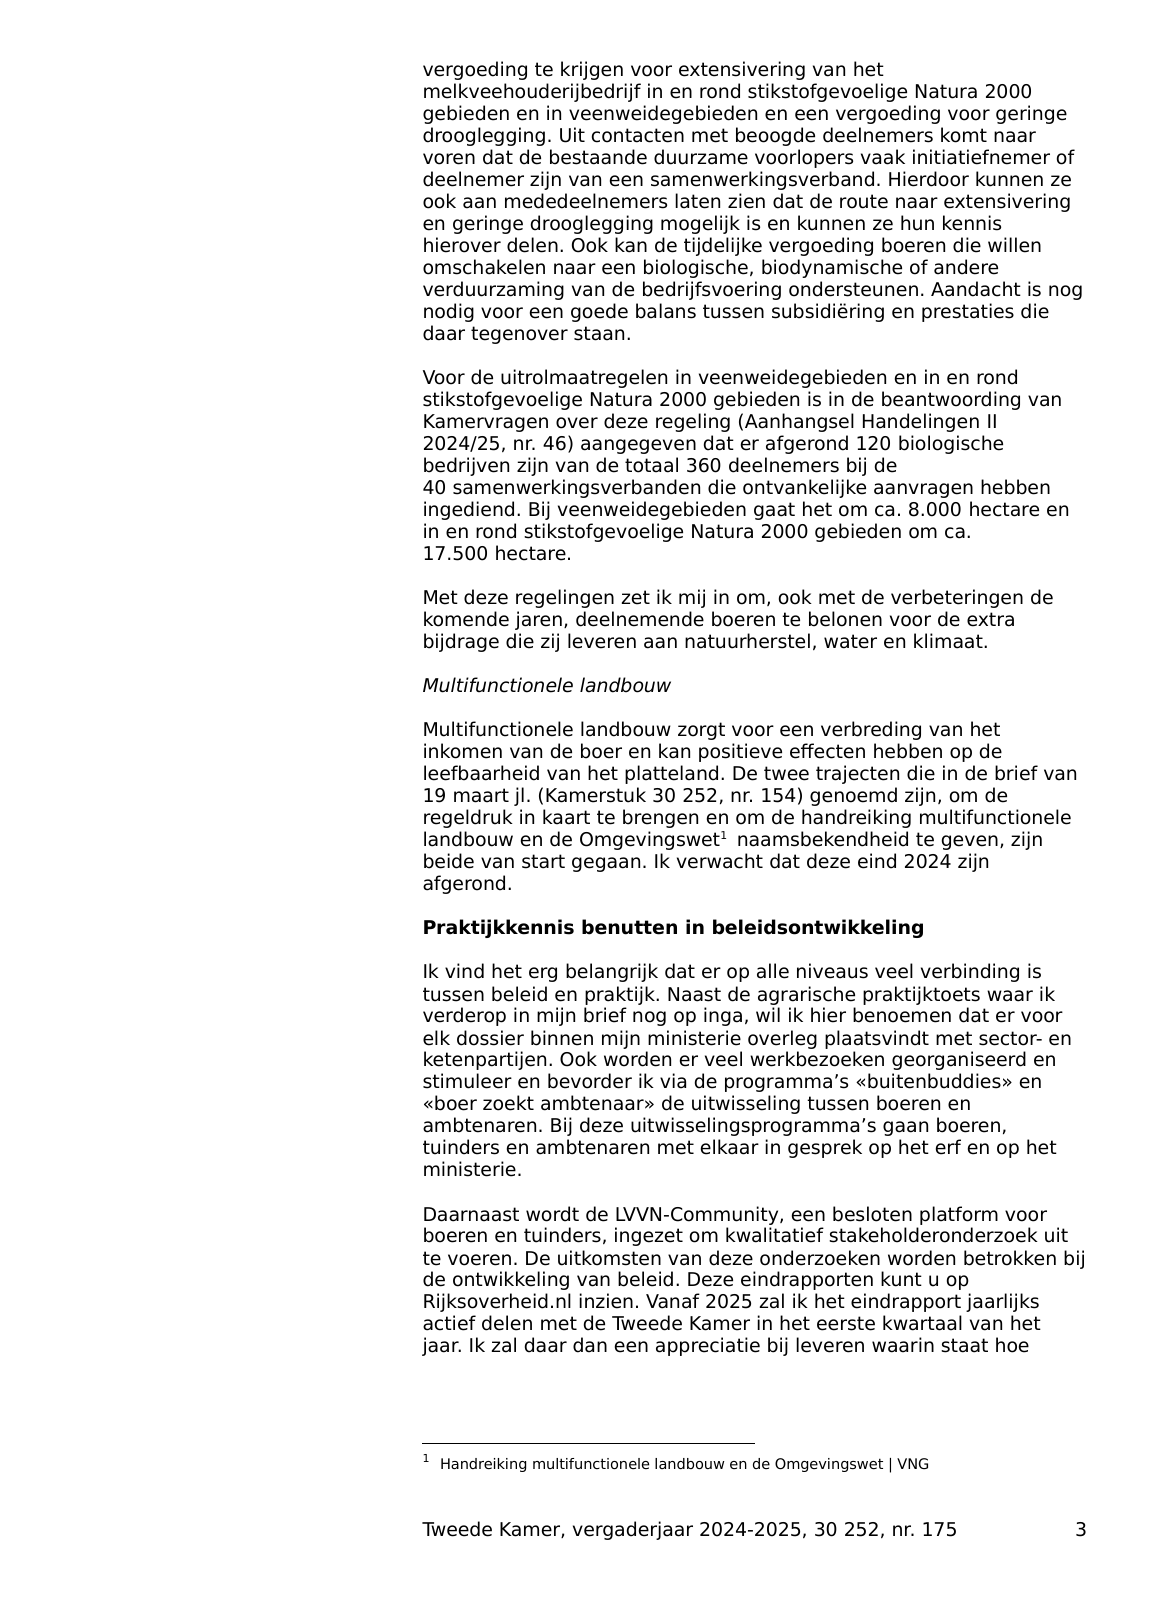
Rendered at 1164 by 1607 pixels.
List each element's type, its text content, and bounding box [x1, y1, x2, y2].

text vergoeding te krijgen voor extensivering van het melkveehouderijbedrijf in en rond stikstofgevoelige Natura 2000 gebieden en in veenweidegebieden en een vergoeding voor geringe drooglegging. Uit contacten met beoogde deelnemers komt naar voren dat de bestaande duurzame voorlopers vaak initiatiefnemer of deelnemer zijn van een samenwerkingsverband. Hierdoor kunnen ze ook aan mededeelnemers laten zien dat de route naar extensivering en geringe drooglegging mogelijk is en kunnen ze hun kennis hierover delen. Ook kan de tijdelijke vergoeding boeren die willen omschakelen naar een biologische, biodynamische of andere verduurzaming van de bedrijfsvoering ondersteunen. Aandacht is nog nodig voor een goede balans tussen subsidiëring en prestaties die daar tegenover staan. [422, 59, 1087, 345]
subtitle Multifunctionele landbouw [422, 675, 1087, 697]
text Daarnaast wordt de LVVN-Community, een besloten platform voor boeren en tuinders, ingezet om kwalitatief stakeholderonderzoek uit te voeren. De uitkomsten van deze onderzoeken worden betrokken bij de ontwikkeling van beleid. Deze eindrapporten kunt u op Rijksoverheid.nl inzien. Vanaf 2025 zal ik het eindrapport jaarlijks actief delen met de Tweede Kamer in het eerste kwartaal van het jaar. Ik zal daar dan een appreciatie bij leveren waarin staat hoe [422, 1203, 1087, 1357]
text Handreiking multifunctionele landbouw en de Omgevingswet | VNG [422, 1452, 1087, 1474]
text Multifunctionele landbouw zorgt voor een verbreding van het inkomen van de boer en kan positieve effecten hebben op de leefbaarheid van het platteland. De twee trajecten die in de brief van 19 maart jl. (Kamerstuk 30 252, nr. 154) genoemd zijn, om de regeldruk in kaart te brengen en om de handreiking multifunctionele landbouw en de Omgevingswet naamsbekendheid te geven, zijn beide van start gegaan. Ik verwacht dat deze eind 2024 zijn afgerond. [422, 719, 1087, 895]
text Voor de uitrolmaatregelen in veenweidegebieden en in en rond stikstofgevoelige Natura 2000 gebieden is in de beantwoording van Kamervragen over deze regeling (Aanhangsel Handelingen II 2024/25, nr. 46) aangegeven dat er afgerond 120 biologische bedrijven zijn van de totaal 360 deelnemers bij de 40 samenwerkingsverbanden die ontvankelijke aanvragen hebben ingediend. Bij veenweidegebieden gaat het om ca. 8.000 hectare en in en rond stikstofgevoelige Natura 2000 gebieden om ca. 17.500 hectare. [422, 367, 1087, 565]
subtitle Praktijkkennis benutten in beleidsontwikkeling [422, 917, 1087, 939]
text Met deze regelingen zet ik mij in om, ook met de verbeteringen de komende jaren, deelnemende boeren te belonen voor de extra bijdrage die zij leveren aan natuurherstel, water en klimaat. [422, 587, 1087, 653]
text Ik vind het erg belangrijk dat er op alle niveaus veel verbinding is tussen beleid en praktijk. Naast de agrarische praktijktoets waar ik verderop in mijn brief nog op inga, wil ik hier benoemen dat er voor elk dossier binnen mijn ministerie overleg plaatsvindt met sector- en ketenpartijen. Ook worden er veel werkbezoeken georganiseerd en stimuleer en bevorder ik via de programma’s «buitenbuddies» en «boer zoekt ambtenaar» de uitwisseling tussen boeren en ambtenaren. Bij deze uitwisselingsprogramma’s gaan boeren, tuinders en ambtenaren met elkaar in gesprek op het erf en op het ministerie. [422, 961, 1087, 1181]
